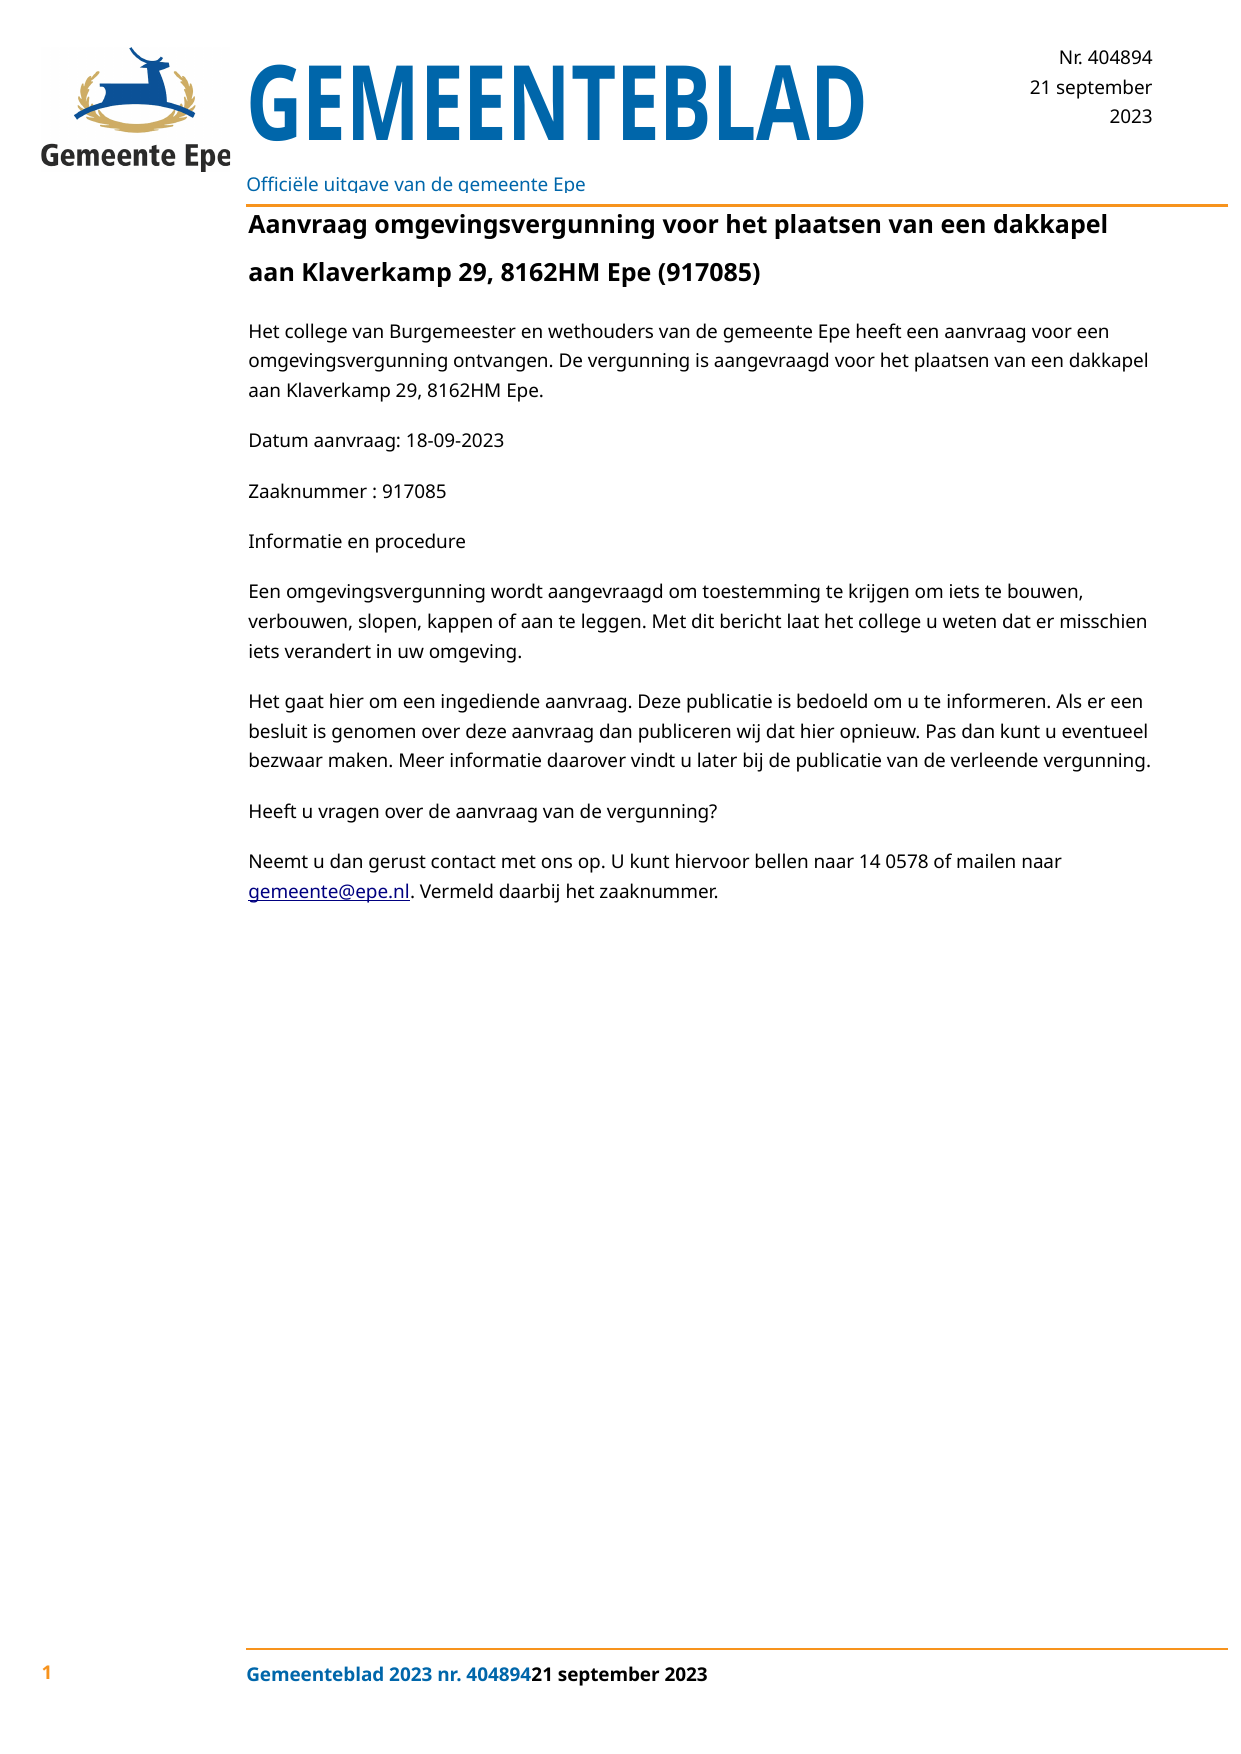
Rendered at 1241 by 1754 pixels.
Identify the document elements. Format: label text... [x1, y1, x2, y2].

text Datum aanvraag: 18-09-2023 [248, 427, 1152, 453]
text Neemt u dan gerust contact met ons op. U kunt hiervoor bellen naar 14 0578 of mailen naar gemeente@epe.nl. Vermeld daarbij het zaaknummer. [248, 848, 1152, 904]
picture [41, 47, 231, 172]
text Heeft u vragen over de aanvraag van de vergunning? [248, 798, 1152, 824]
text Zaaknummer : 917085 [248, 478, 1152, 504]
text Het gaat hier om een ingediende aanvraag. Deze publicatie is bedoeld om u te informeren. Als er een besluit is genomen over deze aanvraag dan publiceren wij dat hier opnieuw. Pas dan kunt u eventueel bezwaar maken. Meer informatie daarover vindt u later bij de publicatie van de verleende vergunning. [248, 688, 1152, 773]
text Informatie en procedure [248, 528, 1152, 554]
text Aanvraag omgevingsvergunning voor het plaatsen van een dakkapel aan Klaverkamp 29, 8162HM Epe (917085) [248, 207, 1152, 288]
text Het college van Burgemeester en wethouders van de gemeente Epe heeft een aanvraag voor een omgevingsvergunning ontvangen. De vergunning is aangevraagd voor het plaatsen van een dakkapel aan Klaverkamp 29, 8162HM Epe. [248, 318, 1152, 403]
text Een omgevingsvergunning wordt aangevraagd om toestemming te krijgen om iets te bouwen, verbouwen, slopen, kappen of aan te leggen. Met dit bericht laat het college u weten dat er misschien iets verandert in uw omgeving. [248, 579, 1152, 664]
